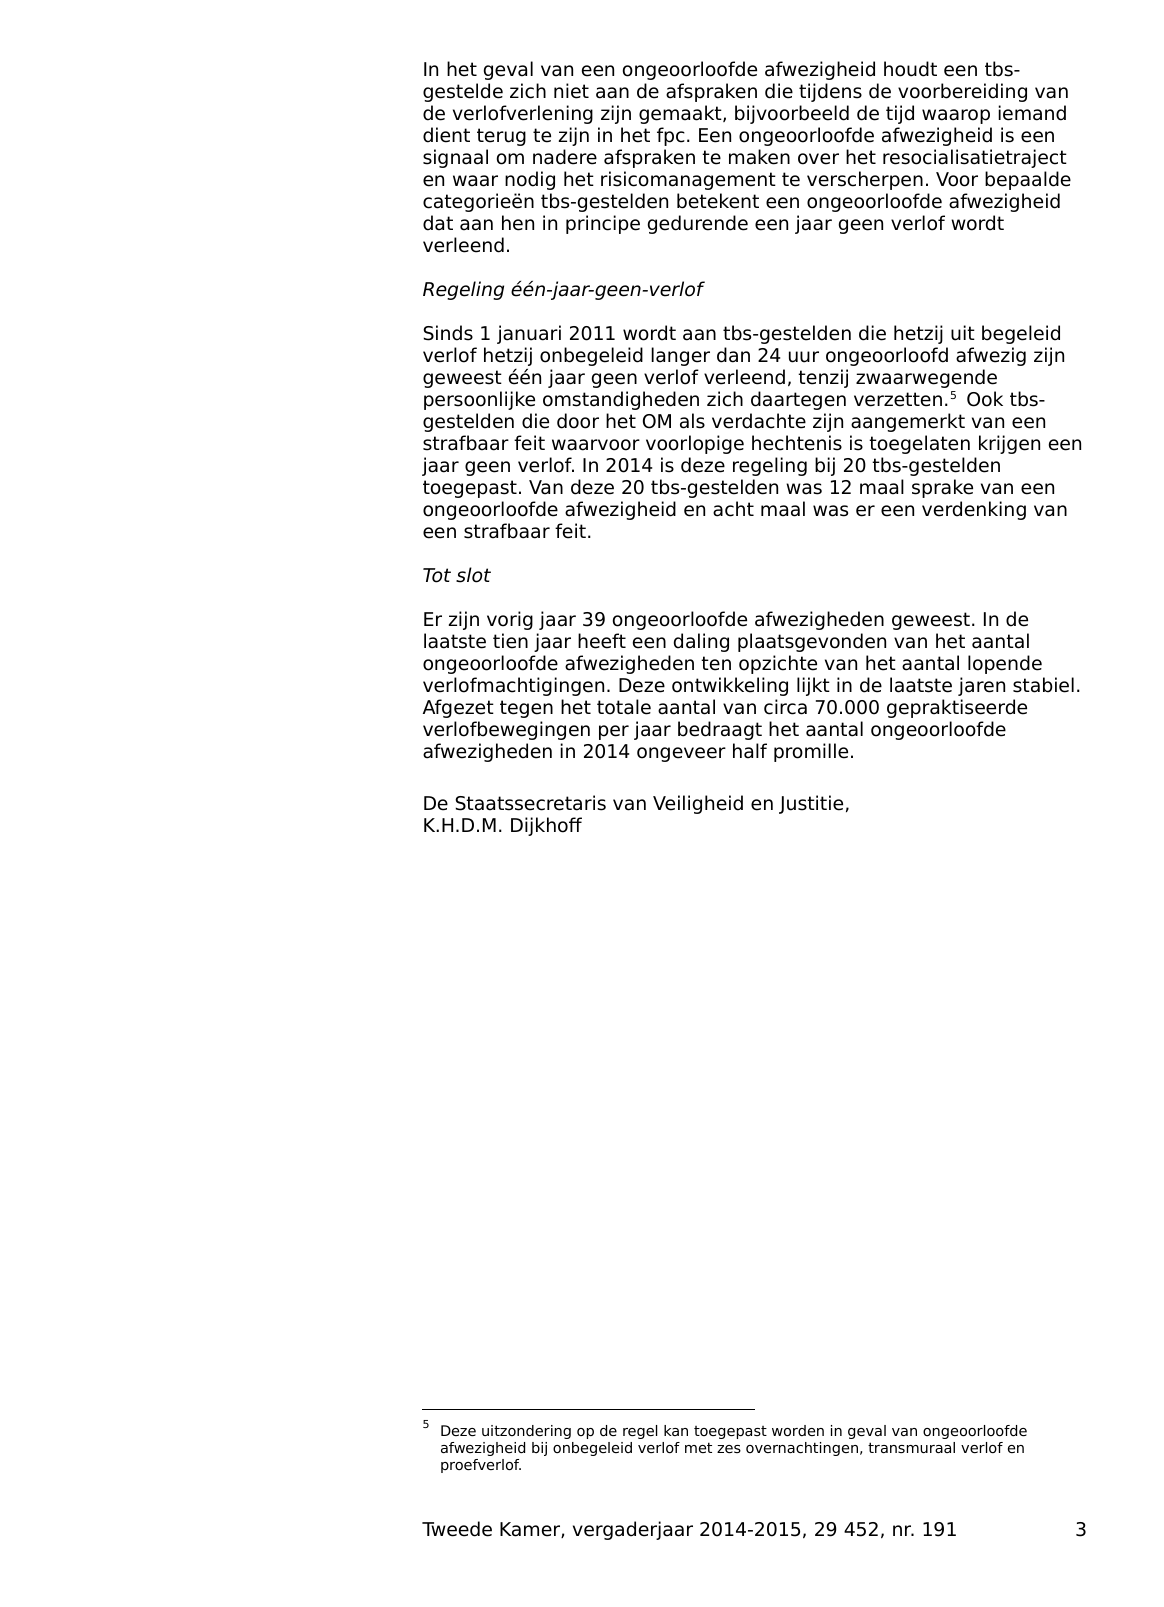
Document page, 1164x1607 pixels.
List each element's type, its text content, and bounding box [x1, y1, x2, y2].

text Er zijn vorig jaar 39 ongeoorloofde afwezigheden geweest. In de laatste tien jaar heeft een daling plaatsgevonden van het aantal ongeoorloofde afwezigheden ten opzichte van het aantal lopende verlofmachtigingen. Deze ontwikkeling lijkt in de laatste jaren stabiel. Afgezet tegen het totale aantal van circa 70.000 gepraktiseerde verlofbewegingen per jaar bedraagt het aantal ongeoorloofde afwezigheden in 2014 ongeveer half promille. [422, 609, 1087, 763]
text Sinds 1 januari 2011 wordt aan tbs-gestelden die hetzij uit begeleid verlof hetzij onbegeleid langer dan 24 uur ongeoorloofd afwezig zijn geweest één jaar geen verlof verleend, tenzij zwaarwegende persoonlijke omstandigheden zich daartegen verzetten. Ook tbs-gestelden die door het OM als verdachte zijn aangemerkt van een strafbaar feit waarvoor voorlopige hechtenis is toegelaten krijgen een jaar geen verlof. In 2014 is deze regeling bij 20 tbs-gestelden toegepast. Van deze 20 tbs-gestelden was 12 maal sprake van een ongeoorloofde afwezigheid en acht maal was er een verdenking van een strafbaar feit. [422, 323, 1087, 543]
text De Staatssecretaris van Veiligheid en Justitie, K.H.D.M. Dijkhoff [422, 793, 1087, 837]
subtitle Regeling één-jaar-geen-verlof [422, 279, 1087, 301]
text In het geval van een ongeoorloofde afwezigheid houdt een tbs-gestelde zich niet aan de afspraken die tijdens de voorbereiding van de verlofverlening zijn gemaakt, bijvoorbeeld de tijd waarop iemand dient terug te zijn in het fpc. Een ongeoorloofde afwezigheid is een signaal om nadere afspraken te maken over het resocialisatietraject en waar nodig het risicomanagement te verscherpen. Voor bepaalde categorieën tbs-gestelden betekent een ongeoorloofde afwezigheid dat aan hen in principe gedurende een jaar geen verlof wordt verleend. [422, 59, 1087, 257]
subtitle Tot slot [422, 565, 1087, 587]
text Deze uitzondering op de regel kan toegepast worden in geval van ongeoorloofde afwezigheid bij onbegeleid verlof met zes overnachtingen, transmuraal verlof en proefverlof. [422, 1418, 1087, 1474]
